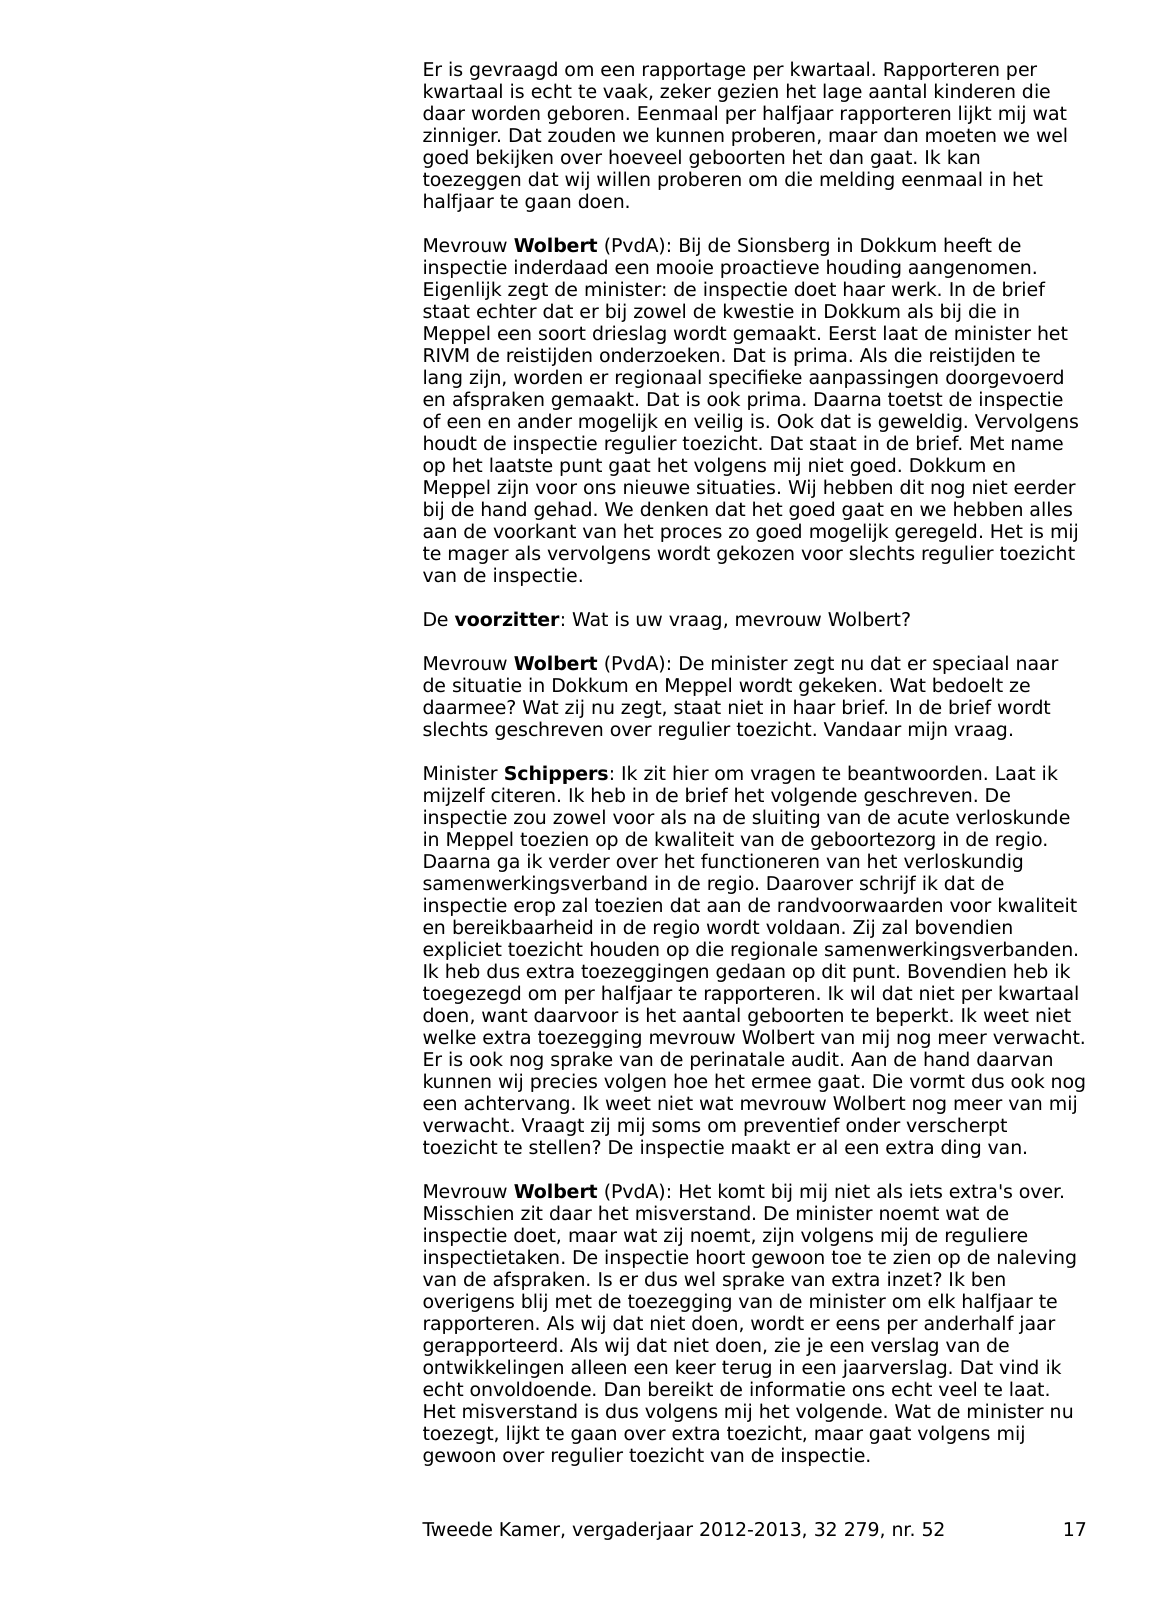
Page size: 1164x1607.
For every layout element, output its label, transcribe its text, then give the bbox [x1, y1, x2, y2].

text Er is gevraagd om een rapportage per kwartaal. Rapporteren per kwartaal is echt te vaak, zeker gezien het lage aantal kinderen die daar worden geboren. Eenmaal per halfjaar rapporteren lijkt mij wat zinniger. Dat zouden we kunnen proberen, maar dan moeten we wel goed bekijken over hoeveel geboorten het dan gaat. Ik kan toezeggen dat wij willen proberen om die melding eenmaal in het halfjaar te gaan doen. [422, 59, 1087, 213]
text Minister Schippers: Ik zit hier om vragen te beantwoorden. Laat ik mijzelf citeren. Ik heb in de brief het volgende geschreven. De inspectie zou zowel voor als na de sluiting van de acute verloskunde in Meppel toezien op de kwaliteit van de geboortezorg in de regio. Daarna ga ik verder over het functioneren van het verloskundig samenwerkingsverband in de regio. Daarover schrijf ik dat de inspectie erop zal toezien dat aan de randvoorwaarden voor kwaliteit en bereikbaarheid in de regio wordt voldaan. Zij zal bovendien expliciet toezicht houden op die regionale samenwerkingsverbanden. Ik heb dus extra toezeggingen gedaan op dit punt. Bovendien heb ik toegezegd om per halfjaar te rapporteren. Ik wil dat niet per kwartaal doen, want daarvoor is het aantal geboorten te beperkt. Ik weet niet welke extra toezegging mevrouw Wolbert van mij nog meer verwacht. Er is ook nog sprake van de perinatale audit. Aan de hand daarvan kunnen wij precies volgen hoe het ermee gaat. Die vormt dus ook nog een achtervang. Ik weet niet wat mevrouw Wolbert nog meer van mij verwacht. Vraagt zij mij soms om preventief onder verscherpt toezicht te stellen? De inspectie maakt er al een extra ding van. [422, 763, 1087, 1159]
text Mevrouw Wolbert (PvdA): De minister zegt nu dat er speciaal naar de situatie in Dokkum en Meppel wordt gekeken. Wat bedoelt ze daarmee? Wat zij nu zegt, staat niet in haar brief. In de brief wordt slechts geschreven over regulier toezicht. Vandaar mijn vraag. [422, 653, 1087, 741]
text De voorzitter: Wat is uw vraag, mevrouw Wolbert? [422, 609, 1087, 631]
text Mevrouw Wolbert (PvdA): Het komt bij mij niet als iets extra's over. Misschien zit daar het misverstand. De minister noemt wat de inspectie doet, maar wat zij noemt, zijn volgens mij de reguliere inspectietaken. De inspectie hoort gewoon toe te zien op de naleving van de afspraken. Is er dus wel sprake van extra inzet? Ik ben overigens blij met de toezegging van de minister om elk halfjaar te rapporteren. Als wij dat niet doen, wordt er eens per anderhalf jaar gerapporteerd. Als wij dat niet doen, zie je een verslag van de ontwikkelingen alleen een keer terug in een jaarverslag. Dat vind ik echt onvoldoende. Dan bereikt de informatie ons echt veel te laat. Het misverstand is dus volgens mij het volgende. Wat de minister nu toezegt, lijkt te gaan over extra toezicht, maar gaat volgens mij gewoon over regulier toezicht van de inspectie. [422, 1181, 1087, 1467]
text Mevrouw Wolbert (PvdA): Bij de Sionsberg in Dokkum heeft de inspectie inderdaad een mooie proactieve houding aangenomen. Eigenlijk zegt de minister: de inspectie doet haar werk. In de brief staat echter dat er bij zowel de kwestie in Dokkum als bij die in Meppel een soort drieslag wordt gemaakt. Eerst laat de minister het RIVM de reistijden onderzoeken. Dat is prima. Als die reistijden te lang zijn, worden er regionaal specifieke aanpassingen doorgevoerd en afspraken gemaakt. Dat is ook prima. Daarna toetst de inspectie of een en ander mogelijk en veilig is. Ook dat is geweldig. Vervolgens houdt de inspectie regulier toezicht. Dat staat in de brief. Met name op het laatste punt gaat het volgens mij niet goed. Dokkum en Meppel zijn voor ons nieuwe situaties. Wij hebben dit nog niet eerder bij de hand gehad. We denken dat het goed gaat en we hebben alles aan de voorkant van het proces zo goed mogelijk geregeld. Het is mij te mager als vervolgens wordt gekozen voor slechts regulier toezicht van de inspectie. [422, 235, 1087, 587]
